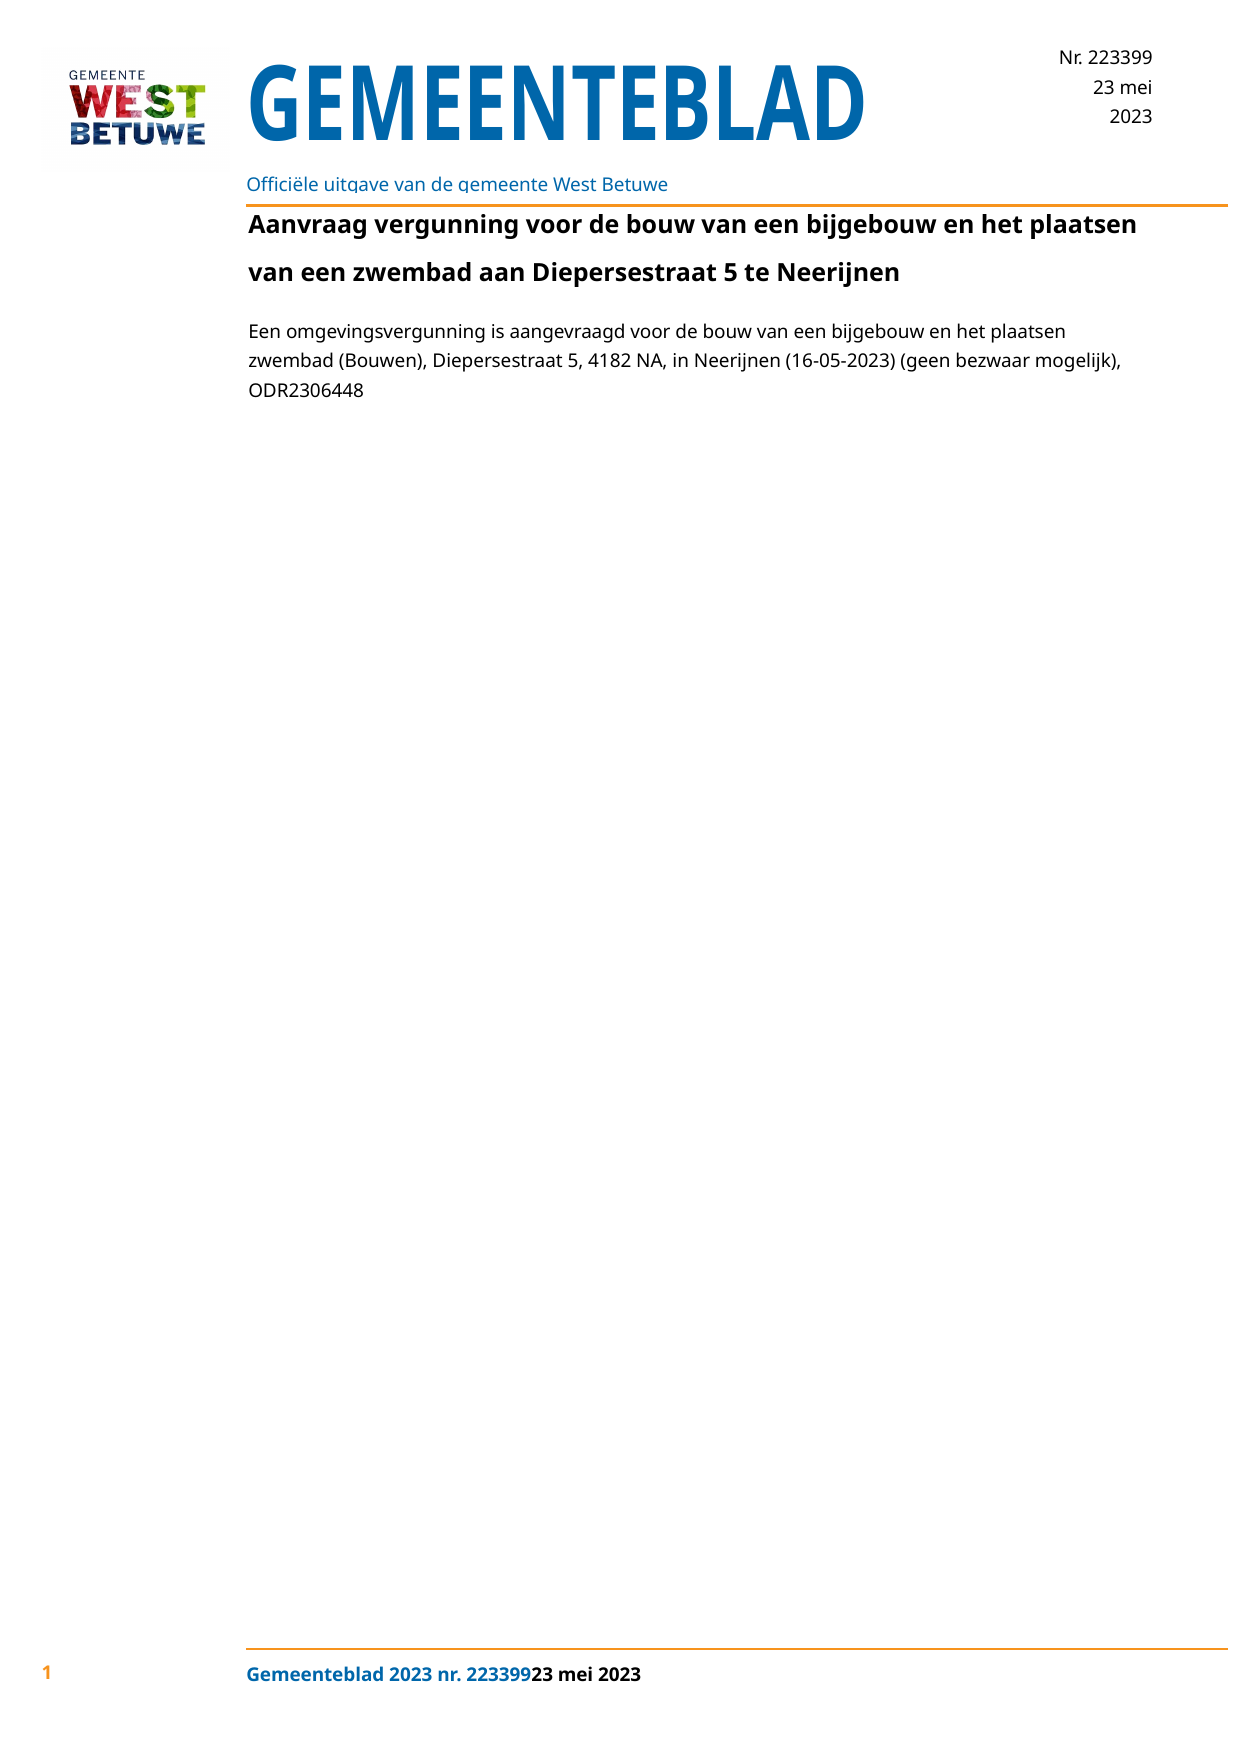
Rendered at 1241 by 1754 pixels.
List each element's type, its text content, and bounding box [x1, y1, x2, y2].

text Een omgevingsvergunning is aangevraagd voor de bouw van een bijgebouw en het plaatsen zwembad (Bouwen), Diepersestraat 5, 4182 NA, in Neerijnen (16-05-2023) (geen bezwaar mogelijk), ODR2306448 [248, 318, 1152, 403]
text Aanvraag vergunning voor de bouw van een bijgebouw en het plaatsen van een zwembad aan Diepersestraat 5 te Neerijnen [248, 207, 1152, 288]
picture [41, 47, 231, 172]
